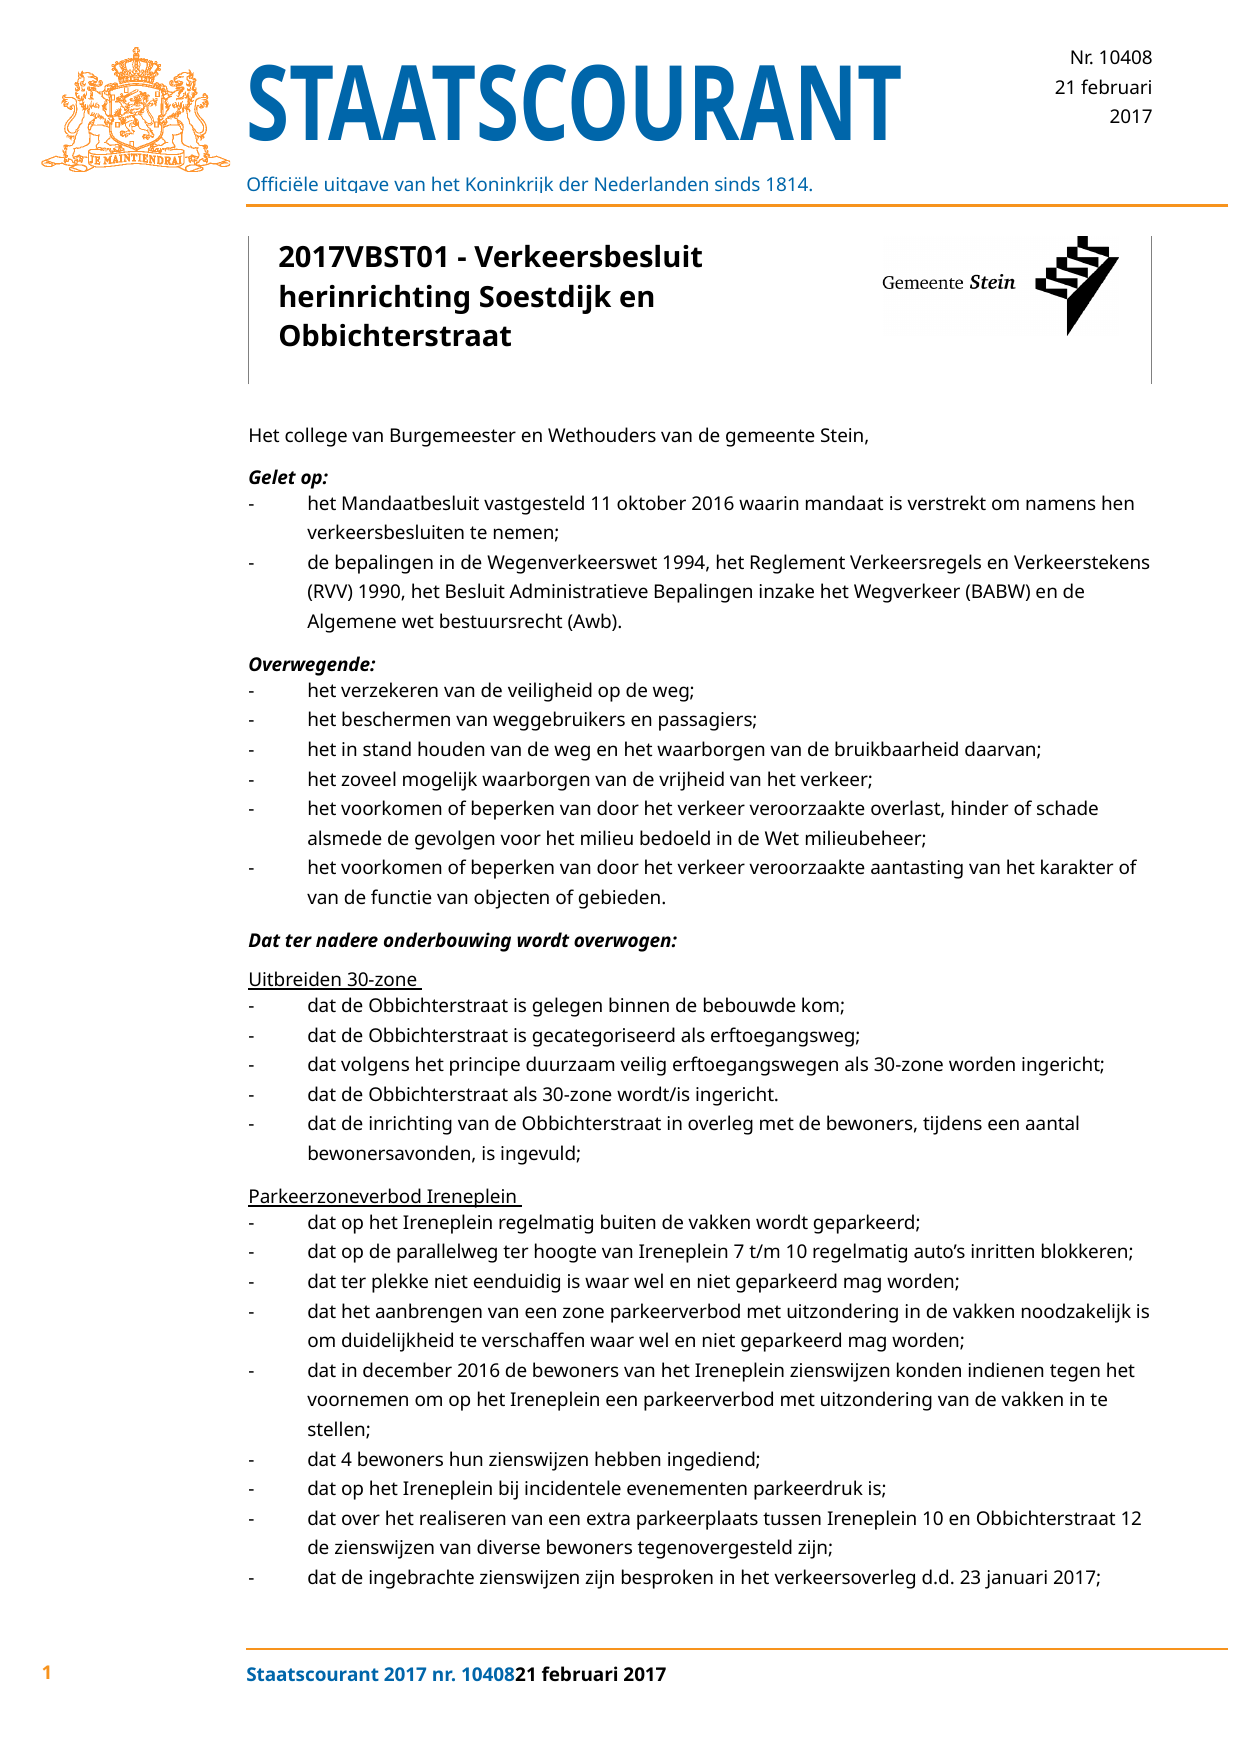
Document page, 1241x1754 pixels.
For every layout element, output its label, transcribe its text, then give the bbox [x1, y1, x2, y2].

list dat de Obbichterstraat is gelegen binnen de bebouwde kom; [248, 992, 1152, 1018]
text Uitbreiden 30-zone [248, 967, 1152, 992]
list dat op het Ireneplein bij incidentele evenementen parkeerdruk is; [248, 1475, 1152, 1501]
list dat op de parallelweg ter hoogte van Ireneplein 7 t/m 10 regelmatig auto’s inritten blokkeren; [248, 1239, 1152, 1264]
list het in stand houden van de weg en het waarborgen van de bruikbaarheid daarvan; [248, 736, 1152, 762]
list dat 4 bewoners hun zienswijzen hebben ingediend; [248, 1446, 1152, 1471]
list dat over het realiseren van een extra parkeerplaats tussen Ireneplein 10 en Obbichterstraat 12 de zienswijzen van diverse bewoners tegenovergesteld zijn; [248, 1505, 1152, 1560]
list dat in december 2016 de bewoners van het Ireneplein zienswijzen konden indienen tegen het voornemen om op het Ireneplein een parkeerverbod met uitzondering van de vakken in te stellen; [248, 1357, 1152, 1442]
text Parkeerzoneverbod Ireneplein [248, 1183, 1152, 1209]
list dat de Obbichterstraat als 30-zone wordt/is ingericht. [248, 1081, 1152, 1107]
list het zoveel mogelijk waarborgen van de vrijheid van het verkeer; [248, 766, 1152, 792]
list dat de Obbichterstraat is gecategoriseerd als erftoegangsweg; [248, 1022, 1152, 1048]
list het Mandaatbesluit vastgesteld 11 oktober 2016 waarin mandaat is verstrekt om namens hen verkeersbesluiten te nemen; [248, 490, 1152, 545]
list dat de inrichting van de Obbichterstraat in overleg met de bewoners, tijdens een aantal bewonersavonden, is ingevuld; [248, 1111, 1152, 1166]
text Het college van Burgemeester en Wethouders van de gemeente Stein, [248, 422, 1152, 448]
text Dat ter nadere onderbouwing wordt overwogen: [248, 927, 1152, 953]
table_header 2017VBST01 - Verkeersbesluit herinrichting Soestdijk en Obbichterstraat [249, 236, 850, 384]
table_header [850, 236, 1151, 384]
list het beschermen van weggebruikers en passagiers; [248, 707, 1152, 732]
text Overwegende: [248, 651, 1152, 677]
list dat het aanbrengen van een zone parkeerverbod met uitzondering in de vakken noodzakelijk is om duidelijkheid te verschaffen waar wel en niet geparkeerd mag worden; [248, 1298, 1152, 1353]
list het voorkomen of beperken van door het verkeer veroorzaakte overlast, hinder of schade alsmede de gevolgen voor het milieu bedoeld in de Wet milieubeheer; [248, 795, 1152, 851]
list het voorkomen of beperken van door het verkeer veroorzaakte aantasting van het karakter of van de functie van objecten of gebieden. [248, 854, 1152, 910]
list dat op het Ireneplein regelmatig buiten de vakken wordt geparkeerd; [248, 1209, 1152, 1235]
list het verzekeren van de veiligheid op de weg; [248, 677, 1152, 703]
list dat volgens het principe duurzaam veilig erftoegangswegen als 30-zone worden ingericht; [248, 1051, 1152, 1077]
list dat de ingebrachte zienswijzen zijn besproken in het verkeersoverleg d.d. 23 januari 2017; [248, 1564, 1152, 1590]
text Gelet op: [248, 464, 1152, 490]
picture [882, 236, 1119, 336]
list dat ter plekke niet eenduidig is waar wel en niet geparkeerd mag worden; [248, 1268, 1152, 1294]
list de bepalingen in de Wegenverkeerswet 1994, het Reglement Verkeersregels en Verkeerstekens (RVV) 1990, het Besluit Administratieve Bepalingen inzake het Wegverkeer (BABW) en de Algemene wet bestuursrecht (Awb). [248, 549, 1152, 634]
picture [41, 47, 231, 172]
